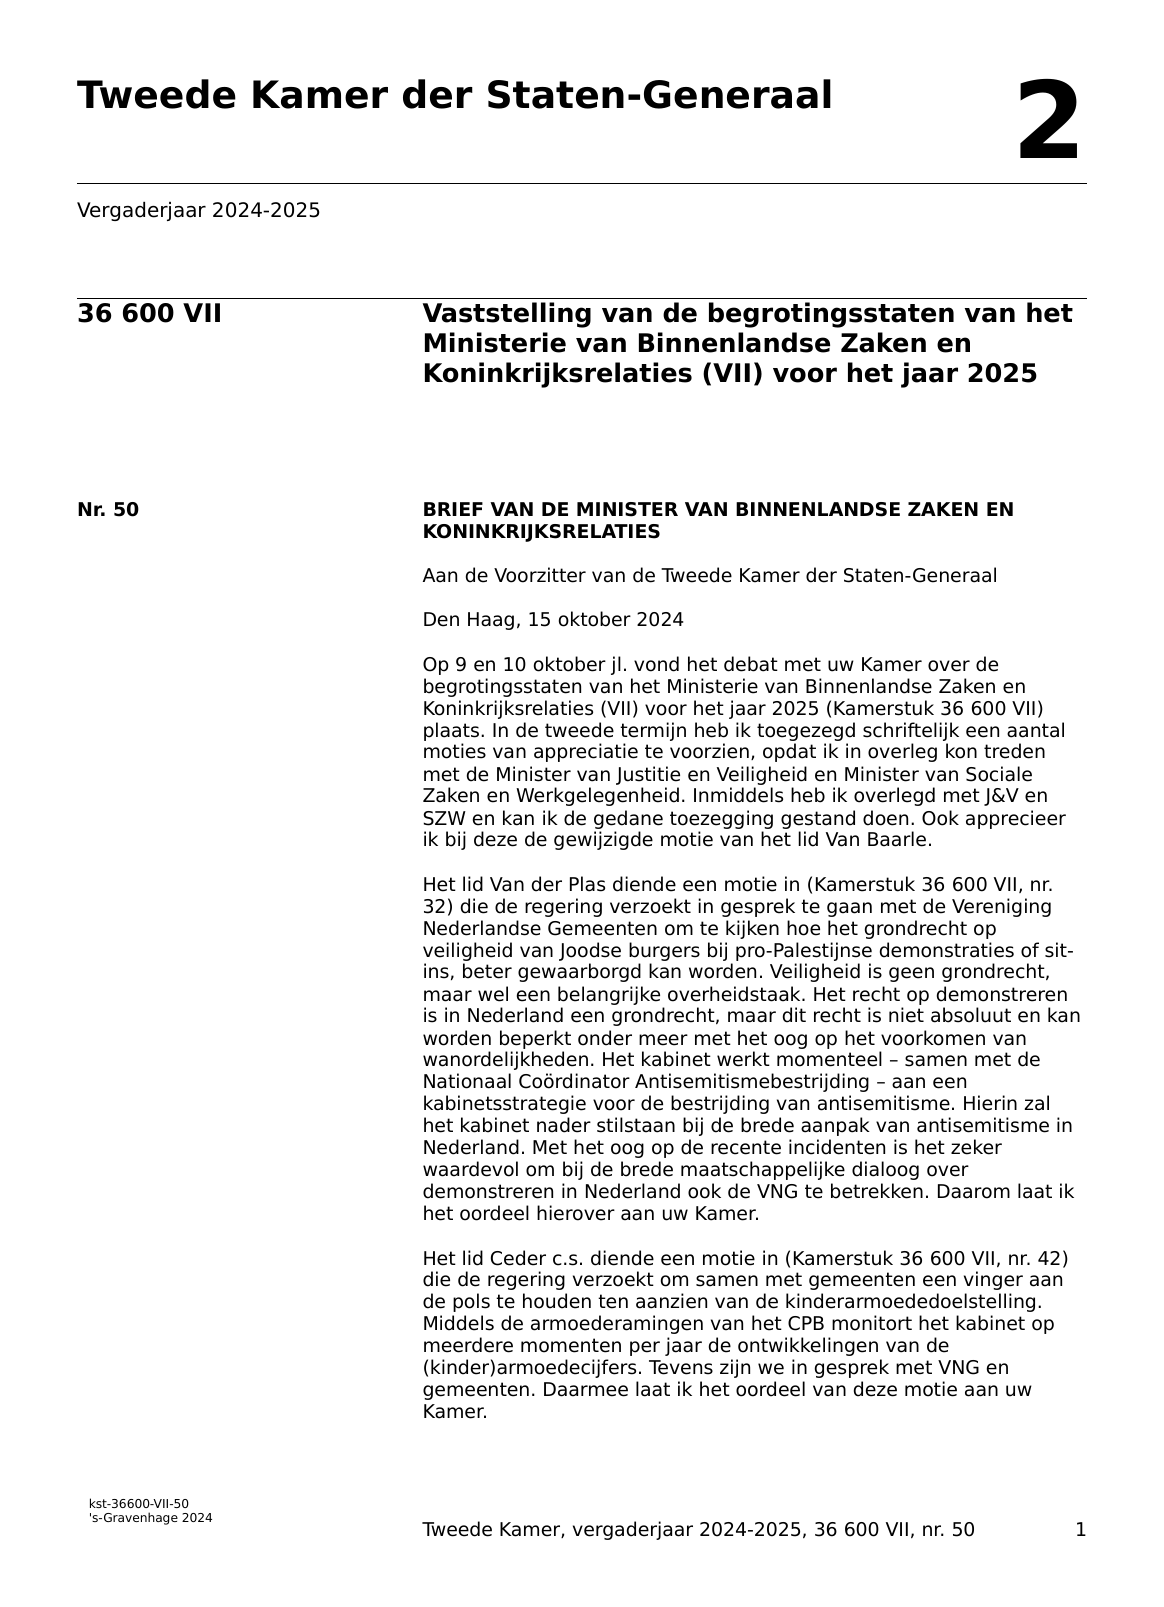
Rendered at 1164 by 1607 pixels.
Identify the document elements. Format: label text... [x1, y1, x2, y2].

text Het lid Van der Plas diende een motie in (Kamerstuk 36 600 VII, nr. 32) die de regering verzoekt in gesprek te gaan met de Vereniging Nederlandse Gemeenten om te kijken hoe het grondrecht op veiligheid van Joodse burgers bij pro-Palestijnse demonstraties of sit-ins, beter gewaarborgd kan worden. Veiligheid is geen grondrecht, maar wel een belangrijke overheidstaak. Het recht op demonstreren is in Nederland een grondrecht, maar dit recht is niet absoluut en kan worden beperkt onder meer met het oog op het voorkomen van wanordelijkheden. Het kabinet werkt momenteel – samen met de Nationaal Coördinator Antisemitismebestrijding – aan een kabinetsstrategie voor de bestrijding van antisemitisme. Hierin zal het kabinet nader stilstaan bij de brede aanpak van antisemitisme in Nederland. Met het oog op de recente incidenten is het zeker waardevol om bij de brede maatschappelijke dialoog over demonstreren in Nederland ook de VNG te betrekken. Daarom laat ik het oordeel hierover aan uw Kamer. [422, 873, 1087, 1225]
subtitle Nr. 50 BRIEF VAN DE MINISTER VAN BINNENLANDSE ZAKEN EN KONINKRIJKSRELATIES [77, 499, 1087, 543]
table_cell Vergaderjaar 2024-2025 [77, 184, 1087, 298]
text Den Haag, 15 oktober 2024 [422, 609, 1087, 631]
text 's-Gravenhage 2024 [88, 1511, 323, 1525]
subtitle 36 600 VII Vaststelling van de begrotingsstaten van het Ministerie van Binnenlandse Zaken en Koninkrijksrelaties (VII) voor het jaar 2025 [77, 299, 1087, 388]
text Op 9 en 10 oktober jl. vond het debat met uw Kamer over de begrotingsstaten van het Ministerie van Binnenlandse Zaken en Koninkrijksrelaties (VII) voor het jaar 2025 (Kamerstuk 36 600 VII) plaats. In de tweede termijn heb ik toegezegd schriftelijk een aantal moties van appreciatie te voorzien, opdat ik in overleg kon treden met de Minister van Justitie en Veiligheid en Minister van Sociale Zaken en Werkgelegenheid. Inmiddels heb ik overlegd met J&V en SZW en kan ik de gedane toezegging gestand doen. Ook apprecieer ik bij deze de gewijzigde motie van het lid Van Baarle. [422, 653, 1087, 851]
text Aan de Voorzitter van de Tweede Kamer der Staten-Generaal [422, 565, 1087, 587]
text Het lid Ceder c.s. diende een motie in (Kamerstuk 36 600 VII, nr. 42) die de regering verzoekt om samen met gemeenten een vinger aan de pols te houden ten aanzien van de kinderarmoededoelstelling. Middels de armoederamingen van het CPB monitort het kabinet op meerdere momenten per jaar de ontwikkelingen van de (kinder)armoedecijfers. Tevens zijn we in gesprek met VNG en gemeenten. Daarmee laat ik het oordeel van deze motie aan uw Kamer. [422, 1247, 1087, 1423]
table_header Tweede Kamer der Staten-Generaal [77, 59, 886, 183]
text kst-36600-VII-50 [88, 1497, 323, 1511]
table_header 2 [886, 59, 1087, 183]
